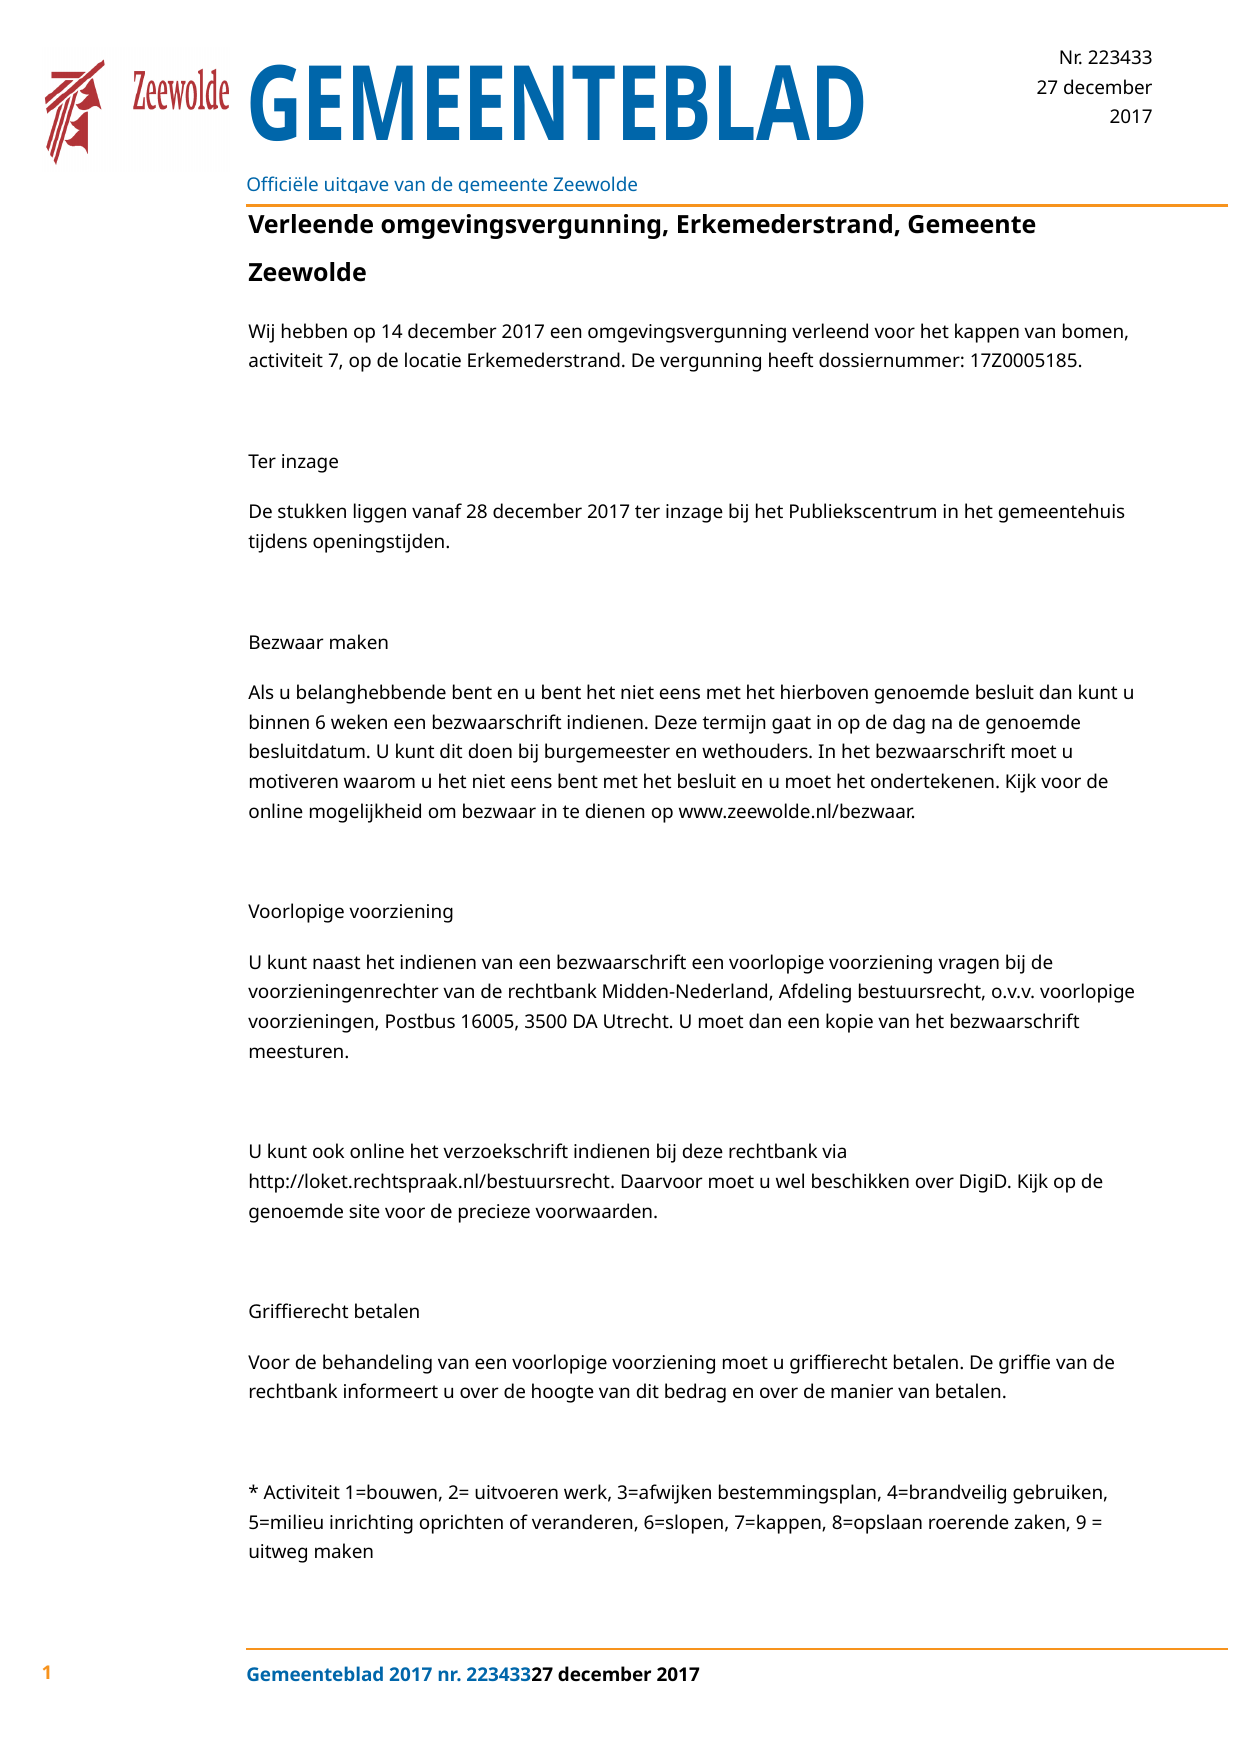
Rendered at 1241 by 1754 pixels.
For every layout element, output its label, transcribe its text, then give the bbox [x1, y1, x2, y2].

picture [41, 47, 231, 172]
text Voor de behandeling van een voorlopige voorziening moet u griffierecht betalen. De griffie van de rechtbank informeert u over de hoogte van dit bedrag en over de manier van betalen. [248, 1349, 1152, 1404]
text * Activiteit 1=bouwen, 2= uitvoeren werk, 3=afwijken bestemmingsplan, 4=brandveilig gebruiken, 5=milieu inrichting oprichten of veranderen, 6=slopen, 7=kappen, 8=opslaan roerende zaken, 9 = uitweg maken [248, 1479, 1152, 1564]
text De stukken liggen vanaf 28 december 2017 ter inzage bij het Publiekscentrum in het gemeentehuis tijdens openingstijden. [248, 499, 1152, 554]
text Verleende omgevingsvergunning, Erkemederstrand, Gemeente Zeewolde [248, 207, 1152, 288]
text Ter inzage [248, 448, 1152, 474]
text U kunt ook online het verzoekschrift indienen bij deze rechtbank via http://loket.rechtspraak.nl/bestuursrecht. Daarvoor moet u wel beschikken over DigiD. Kijk op de genoemde site voor de precieze voorwaarden. [248, 1139, 1152, 1224]
text Bezwaar maken [248, 629, 1152, 655]
text Griffierecht betalen [248, 1299, 1152, 1324]
text U kunt naast het indienen van een bezwaarschrift een voorlopige voorziening vragen bij de voorzieningenrechter van de rechtbank Midden-Nederland, Afdeling bestuursrecht, o.v.v. voorlopige voorzieningen, Postbus 16005, 3500 DA Utrecht. U moet dan een kopie van het bezwaarschrift meesturen. [248, 949, 1152, 1064]
text Wij hebben op 14 december 2017 een omgevingsvergunning verleend voor het kappen van bomen, activiteit 7, op de locatie Erkemederstrand. De vergunning heeft dossiernummer: 17Z0005185. [248, 318, 1152, 373]
text Als u belanghebbende bent en u bent het niet eens met het hierboven genoemde besluit dan kunt u binnen 6 weken een bezwaarschrift indienen. Deze termijn gaat in op de dag na de genoemde besluitdatum. U kunt dit doen bij burgemeester en wethouders. In het bezwaarschrift moet u motiveren waarom u het niet eens bent met het besluit en u moet het ondertekenen. Kijk voor de online mogelijkheid om bezwaar in te dienen op www.zeewolde.nl/bezwaar. [248, 679, 1152, 824]
text Voorlopige voorziening [248, 899, 1152, 924]
